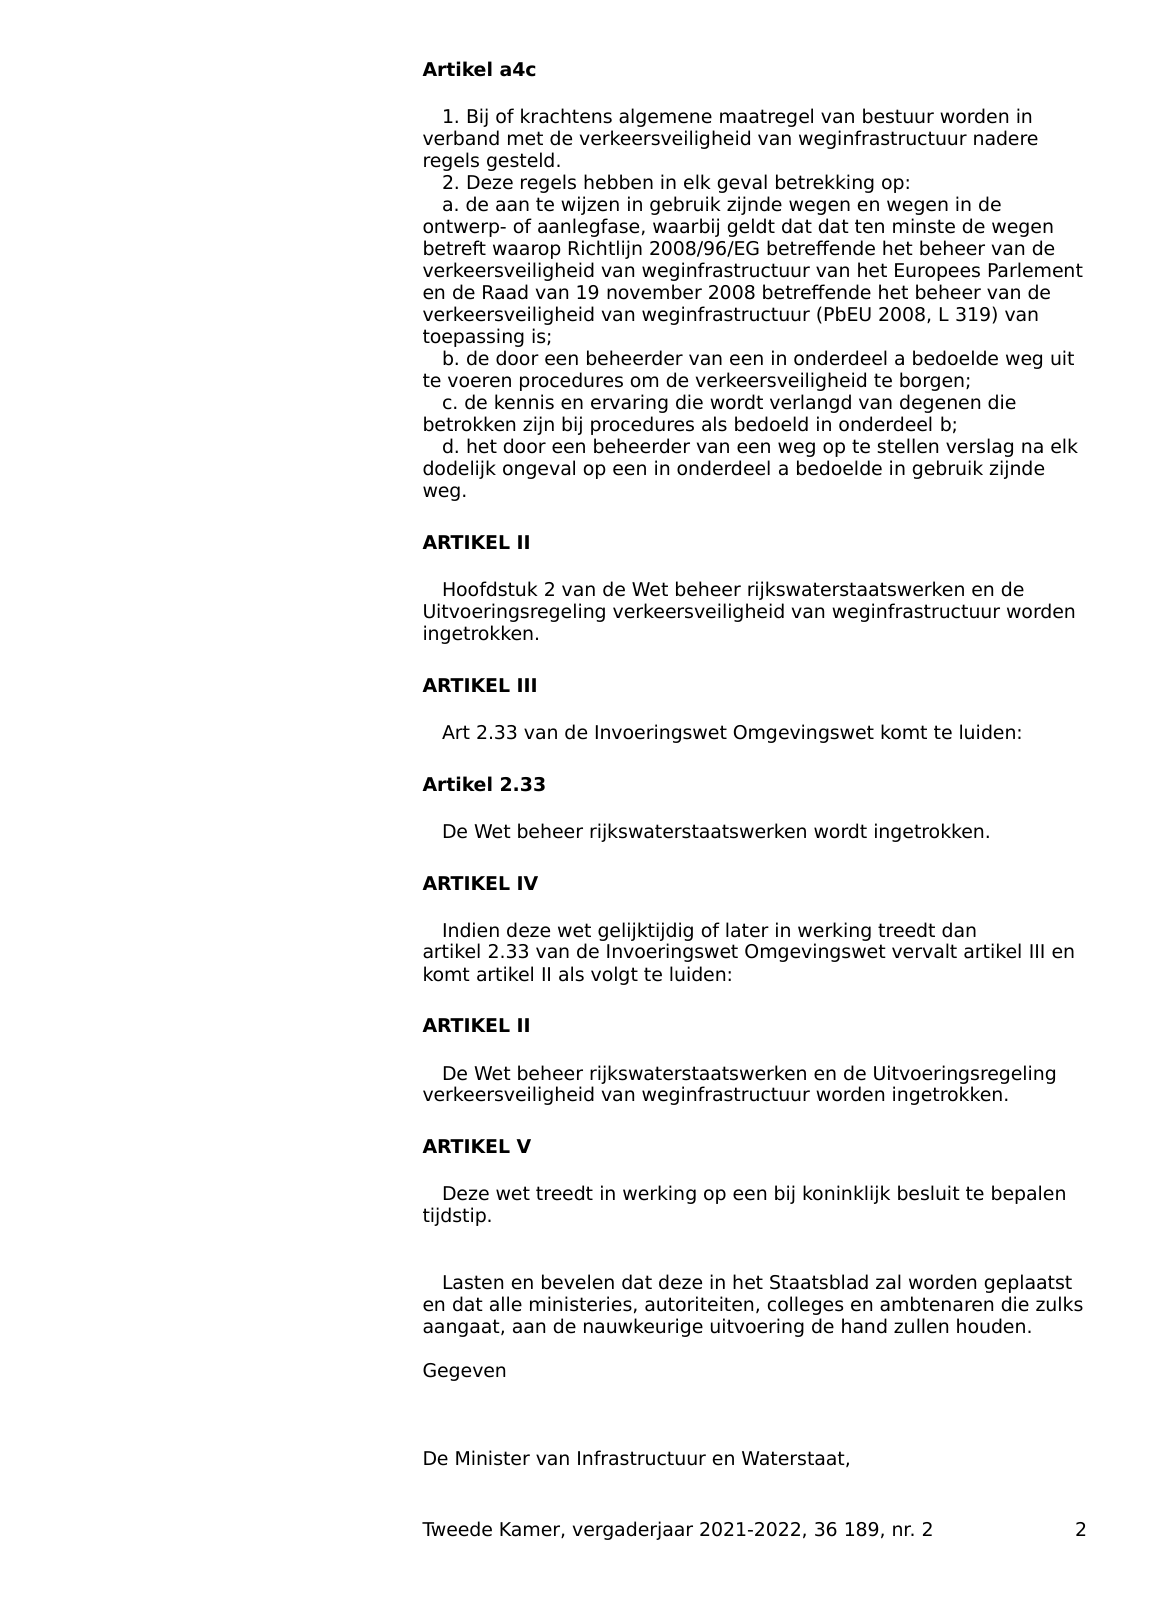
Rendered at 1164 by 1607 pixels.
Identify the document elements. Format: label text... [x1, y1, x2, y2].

text Indien deze wet gelijktijdig of later in werking treedt dan artikel 2.33 van de Invoeringswet Omgevingswet vervalt artikel III en komt artikel II als volgt te luiden: [422, 919, 1087, 985]
subtitle ARTIKEL II [422, 1015, 1087, 1037]
text De Wet beheer rijkswaterstaatswerken en de Uitvoeringsregeling verkeersveiligheid van weginfrastructuur worden ingetrokken. [422, 1062, 1087, 1106]
subtitle ARTIKEL IV [422, 872, 1087, 894]
text De Minister van Infrastructuur en Waterstaat, [422, 1448, 1087, 1470]
subtitle ARTIKEL II [422, 532, 1087, 554]
text Hoofdstuk 2 van de Wet beheer rijkswaterstaatswerken en de Uitvoeringsregeling verkeersveiligheid van weginfrastructuur worden ingetrokken. [422, 579, 1087, 644]
text a. de aan te wijzen in gebruik zijnde wegen en wegen in de ontwerp- of aanlegfase, waarbij geldt dat dat ten minste de wegen betreft waarop Richtlijn 2008/96/EG betreffende het beheer van de verkeersveiligheid van weginfrastructuur van het Europees Parlement en de Raad van 19 november 2008 betreffende het beheer van de verkeersveiligheid van weginfrastructuur (PbEU 2008, L 319) van toepassing is; [422, 194, 1087, 348]
text Deze wet treedt in werking op een bij koninklijk besluit te bepalen tijdstip. [422, 1183, 1087, 1227]
text 1. Bij of krachtens algemene maatregel van bestuur worden in verband met de verkeersveiligheid van weginfrastructuur nadere regels gesteld. [422, 106, 1087, 172]
text b. de door een beheerder van een in onderdeel a bedoelde weg uit te voeren procedures om de verkeersveiligheid te borgen; [422, 348, 1087, 392]
text Lasten en bevelen dat deze in het Staatsblad zal worden geplaatst en dat alle ministeries, autoriteiten, colleges en ambtenaren die zulks aangaat, aan de nauwkeurige uitvoering de hand zullen houden. [422, 1272, 1087, 1338]
text 2. Deze regels hebben in elk geval betrekking op: [422, 172, 1087, 194]
text d. het door een beheerder van een weg op te stellen verslag na elk dodelijk ongeval op een in onderdeel a bedoelde in gebruik zijnde weg. [422, 436, 1087, 502]
subtitle Artikel 2.33 [422, 773, 1087, 796]
text c. de kennis en ervaring die wordt verlangd van degenen die betrokken zijn bij procedures als bedoeld in onderdeel b; [422, 392, 1087, 436]
subtitle ARTIKEL V [422, 1136, 1087, 1158]
text De Wet beheer rijkswaterstaatswerken wordt ingetrokken. [422, 821, 1087, 842]
subtitle Artikel a4c [422, 59, 1087, 81]
text Gegeven [422, 1360, 1087, 1382]
subtitle ARTIKEL III [422, 674, 1087, 697]
text Art 2.33 van de Invoeringswet Omgevingswet komt te luiden: [422, 722, 1087, 743]
